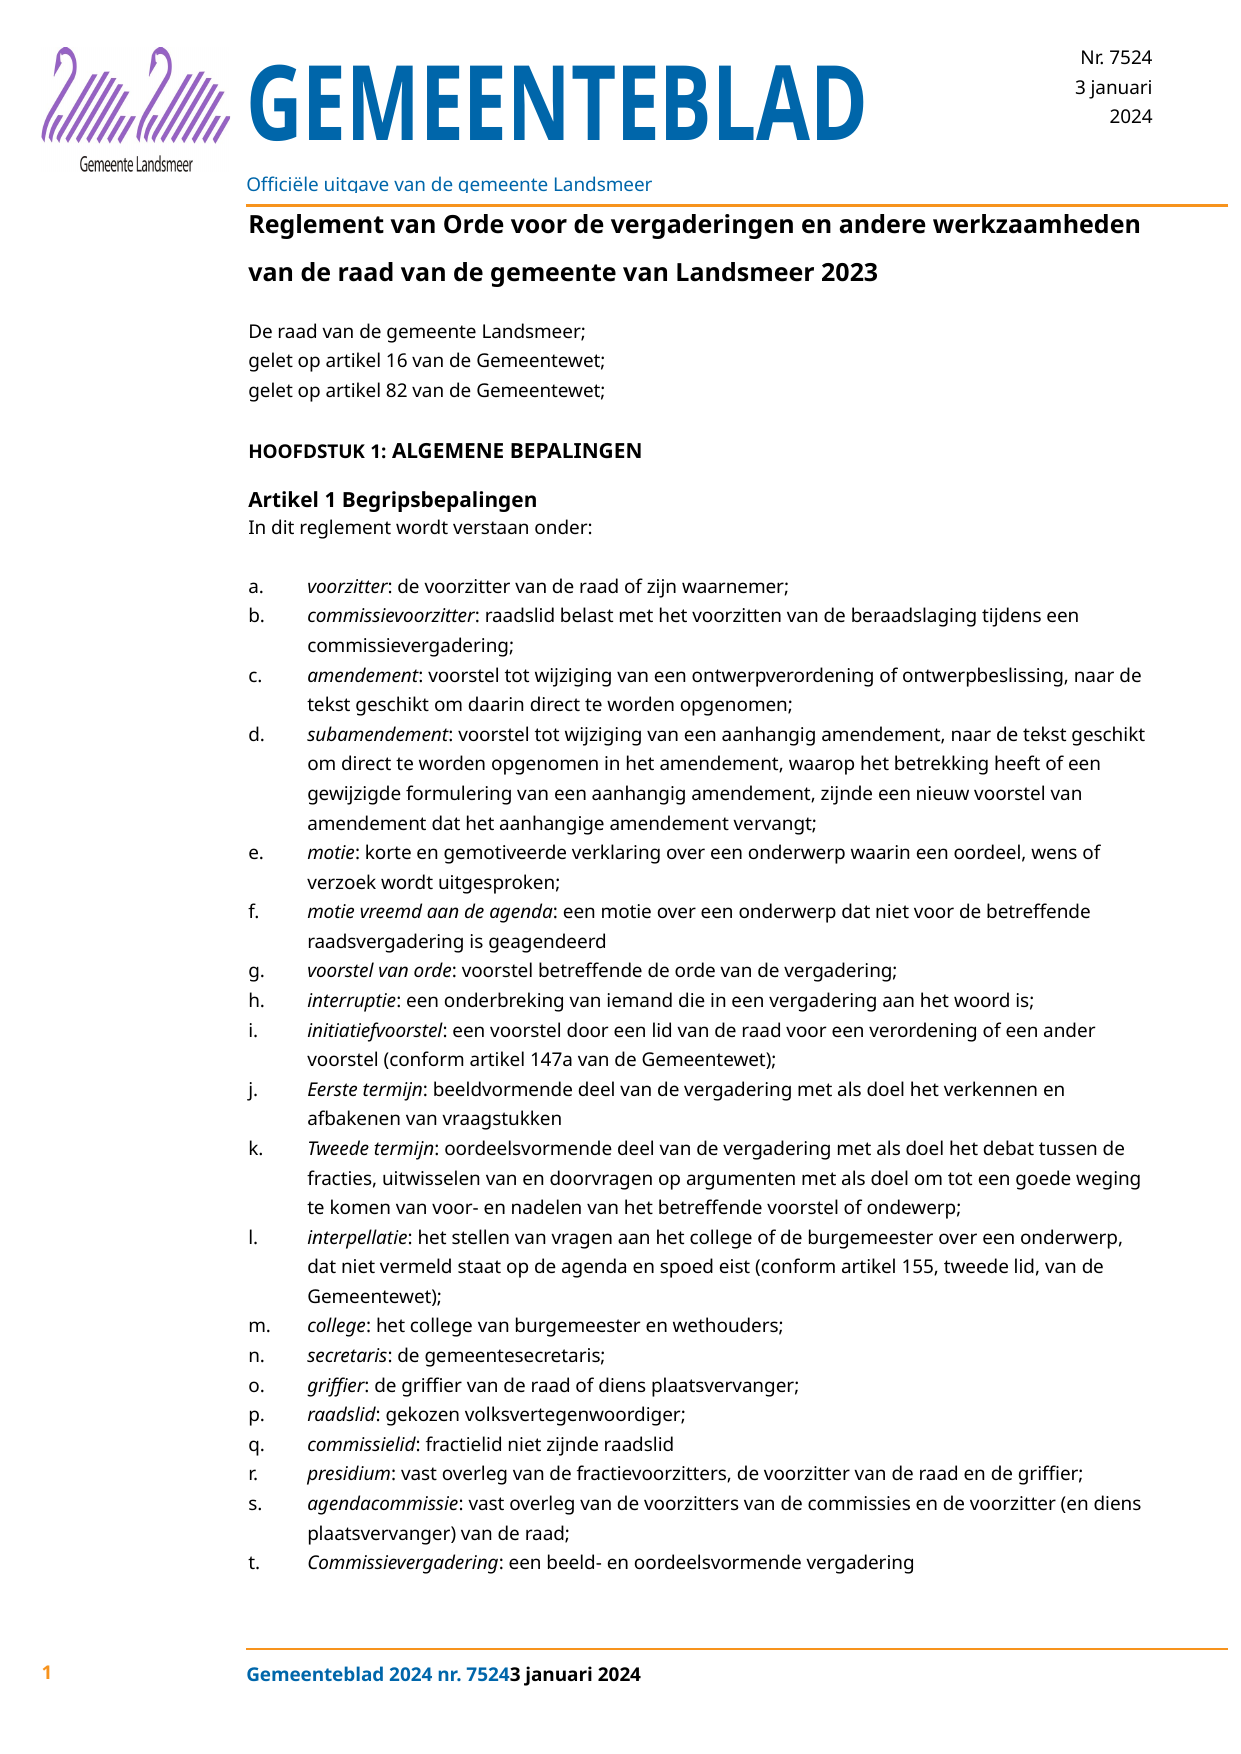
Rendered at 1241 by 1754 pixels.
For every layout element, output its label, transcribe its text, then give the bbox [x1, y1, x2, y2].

text Artikel 1 Begripsbepalingen [248, 486, 1152, 514]
list presidium: vast overleg van de fractievoorzitters, de voorzitter van de raad en de griffier; [248, 1461, 1152, 1486]
list subamendement: voorstel tot wijziging van een aanhangig amendement, naar de tekst geschikt om direct te worden opgenomen in het amendement, waarop het betrekking heeft of een gewijzigde formulering van een aanhangig amendement, zijnde een nieuw voorstel van amendement dat het aanhangige amendement vervangt; [248, 721, 1152, 836]
list secretaris: de gemeentesecretaris; [248, 1342, 1152, 1368]
text Reglement van Orde voor de vergaderingen en andere werkzaamheden van de raad van de gemeente van Landsmeer 2023 [248, 207, 1152, 288]
list amendement: voorstel tot wijziging van een ontwerpverordening of ontwerpbeslissing, naar de tekst geschikt om daarin direct te worden opgenomen; [248, 662, 1152, 717]
list raadslid: gekozen volksvertegenwoordiger; [248, 1401, 1152, 1427]
list agendacommissie: vast overleg van de voorzitters van de commissies en de voorzitter (en diens plaatsvervanger) van de raad; [248, 1490, 1152, 1546]
text gelet op artikel 16 van de Gemeentewet; [248, 347, 1152, 373]
list voorzitter: de voorzitter van de raad of zijn waarnemer; [248, 573, 1152, 599]
list Commissievergadering: een beeld- en oordeelsvormende vergadering [248, 1549, 1152, 1575]
list motie: korte en gemotiveerde verklaring over een onderwerp waarin een oordeel, wens of verzoek wordt uitgesproken; [248, 839, 1152, 895]
text De raad van de gemeente Landsmeer; [248, 318, 1152, 344]
list initiatiefvoorstel: een voorstel door een lid van de raad voor een verordening of een ander voorstel (conform artikel 147a van de Gemeentewet); [248, 1017, 1152, 1072]
list college: het college van burgemeester en wethouders; [248, 1313, 1152, 1338]
list commissielid: fractielid niet zijnde raadslid [248, 1431, 1152, 1457]
list commissievoorzitter: raadslid belast met het voorzitten van de beraadslaging tijdens een commissievergadering; [248, 603, 1152, 658]
list griffier: de griffier van de raad of diens plaatsvervanger; [248, 1372, 1152, 1398]
list Tweede termijn: oordeelsvormende deel van de vergadering met als doel het debat tussen de fracties, uitwisselen van en doorvragen op argumenten met als doel om tot een goede weging te komen van voor- en nadelen van het betreffende voorstel of ondewerp; [248, 1135, 1152, 1220]
list Eerste termijn: beeldvormende deel van de vergadering met als doel het verkennen en afbakenen van vraagstukken [248, 1076, 1152, 1131]
list motie vreemd aan de agenda: een motie over een onderwerp dat niet voor de betreffende raadsvergadering is geagendeerd [248, 898, 1152, 954]
list interpellatie: het stellen van vragen aan het college of de burgemeester over een onderwerp, dat niet vermeld staat op de agenda en spoed eist (conform artikel 155, tweede lid, van de Gemeentewet); [248, 1224, 1152, 1309]
text HOOFDSTUK 1: ALGEMENE BEPALINGEN [248, 436, 1152, 465]
picture [41, 47, 231, 172]
text gelet op artikel 82 van de Gemeentewet; [248, 377, 1152, 403]
list voorstel van orde: voorstel betreffende de orde van de vergadering; [248, 958, 1152, 983]
text In dit reglement wordt verstaan onder: [248, 514, 1152, 540]
list interruptie: een onderbreking van iemand die in een vergadering aan het woord is; [248, 987, 1152, 1013]
